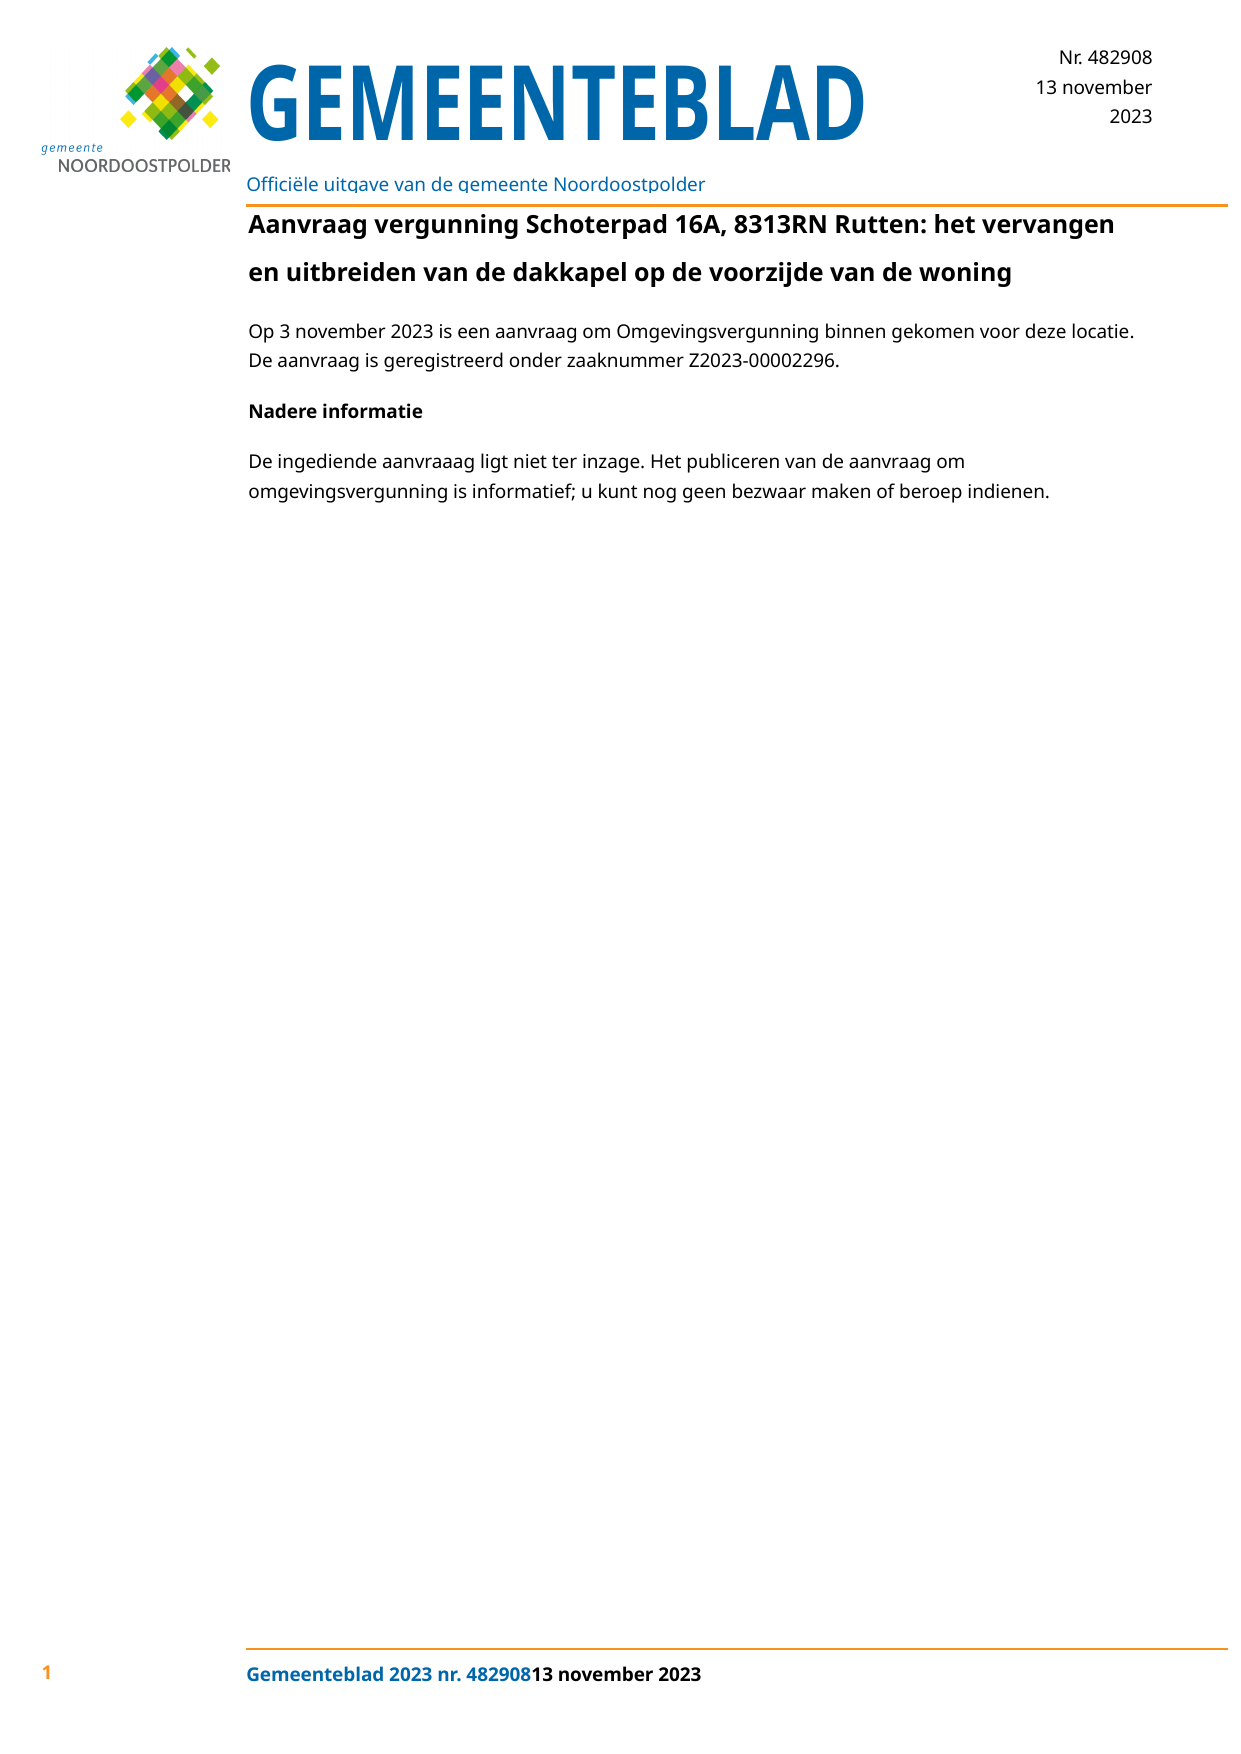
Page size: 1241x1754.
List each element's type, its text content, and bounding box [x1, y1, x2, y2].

picture [41, 47, 231, 172]
text Nadere informatie [248, 398, 1152, 424]
text Aanvraag vergunning Schoterpad 16A, 8313RN Rutten: het vervangen en uitbreiden van de dakkapel op de voorzijde van de woning [248, 207, 1152, 288]
text De ingediende aanvraaag ligt niet ter inzage. Het publiceren van de aanvraag om omgevingsvergunning is informatief; u kunt nog geen bezwaar maken of beroep indienen. [248, 448, 1152, 504]
text Op 3 november 2023 is een aanvraag om Omgevingsvergunning binnen gekomen voor deze locatie. De aanvraag is geregistreerd onder zaaknummer Z2023-00002296. [248, 318, 1152, 373]
